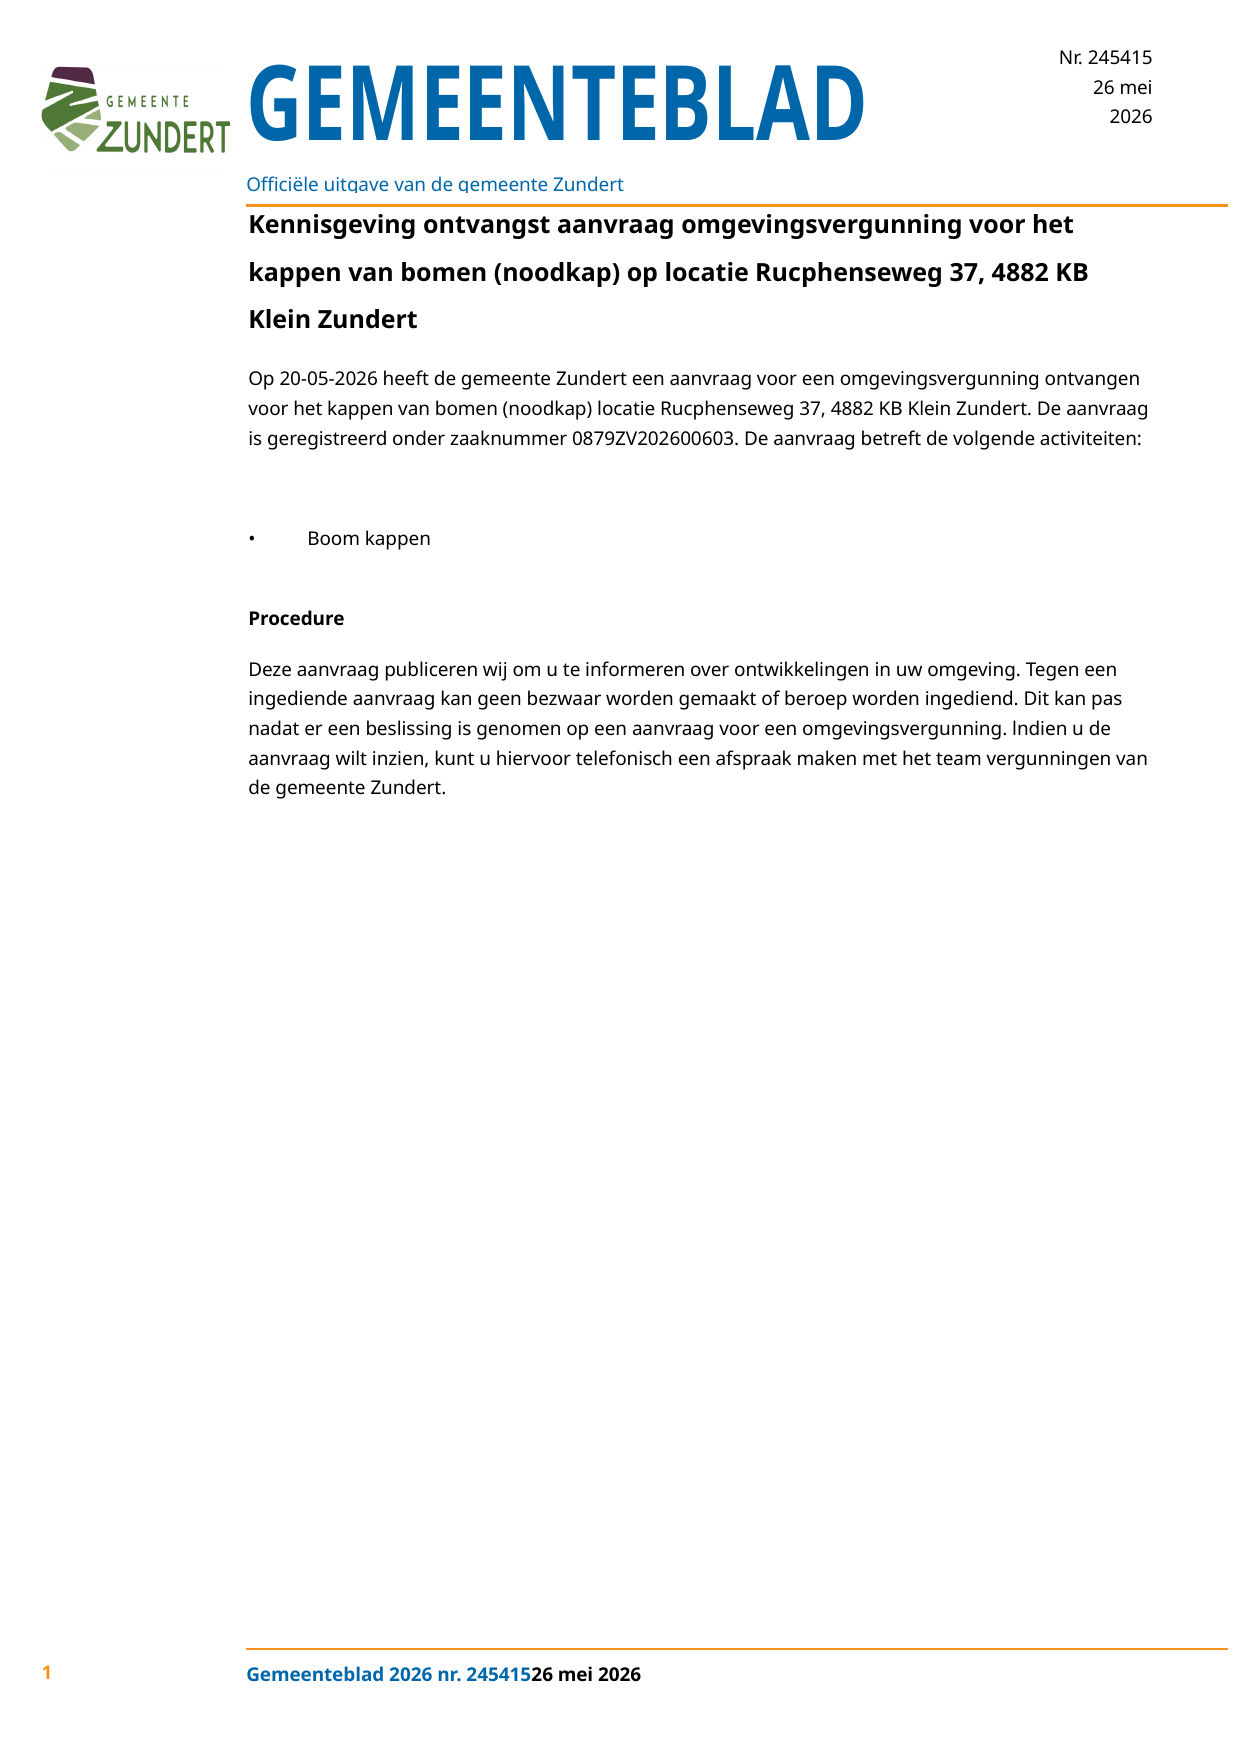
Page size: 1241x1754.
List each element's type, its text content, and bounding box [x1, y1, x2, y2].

list Boom kappen [248, 526, 1152, 551]
picture [41, 47, 231, 172]
text Op 20-05-2026 heeft de gemeente Zundert een aanvraag voor een omgevingsvergunning ontvangen voor het kappen van bomen (noodkap) locatie Rucphenseweg 37, 4882 KB Klein Zundert. De aanvraag is geregistreerd onder zaaknummer 0879ZV202600603. De aanvraag betreft de volgende activiteiten: [248, 366, 1152, 450]
text Deze aanvraag publiceren wij om u te informeren over ontwikkelingen in uw omgeving. Tegen een ingediende aanvraag kan geen bezwaar worden gemaakt of beroep worden ingediend. Dit kan pas nadat er een beslissing is genomen op een aanvraag voor een omgevingsvergunning. lndien u de aanvraag wilt inzien, kunt u hiervoor telefonisch een afspraak maken met het team vergunningen van de gemeente Zundert. [248, 656, 1152, 800]
text Kennisgeving ontvangst aanvraag omgevingsvergunning voor het kappen van bomen (noodkap) op locatie Rucphenseweg 37, 4882 KB Klein Zundert [248, 207, 1152, 336]
text Procedure [248, 606, 1152, 631]
